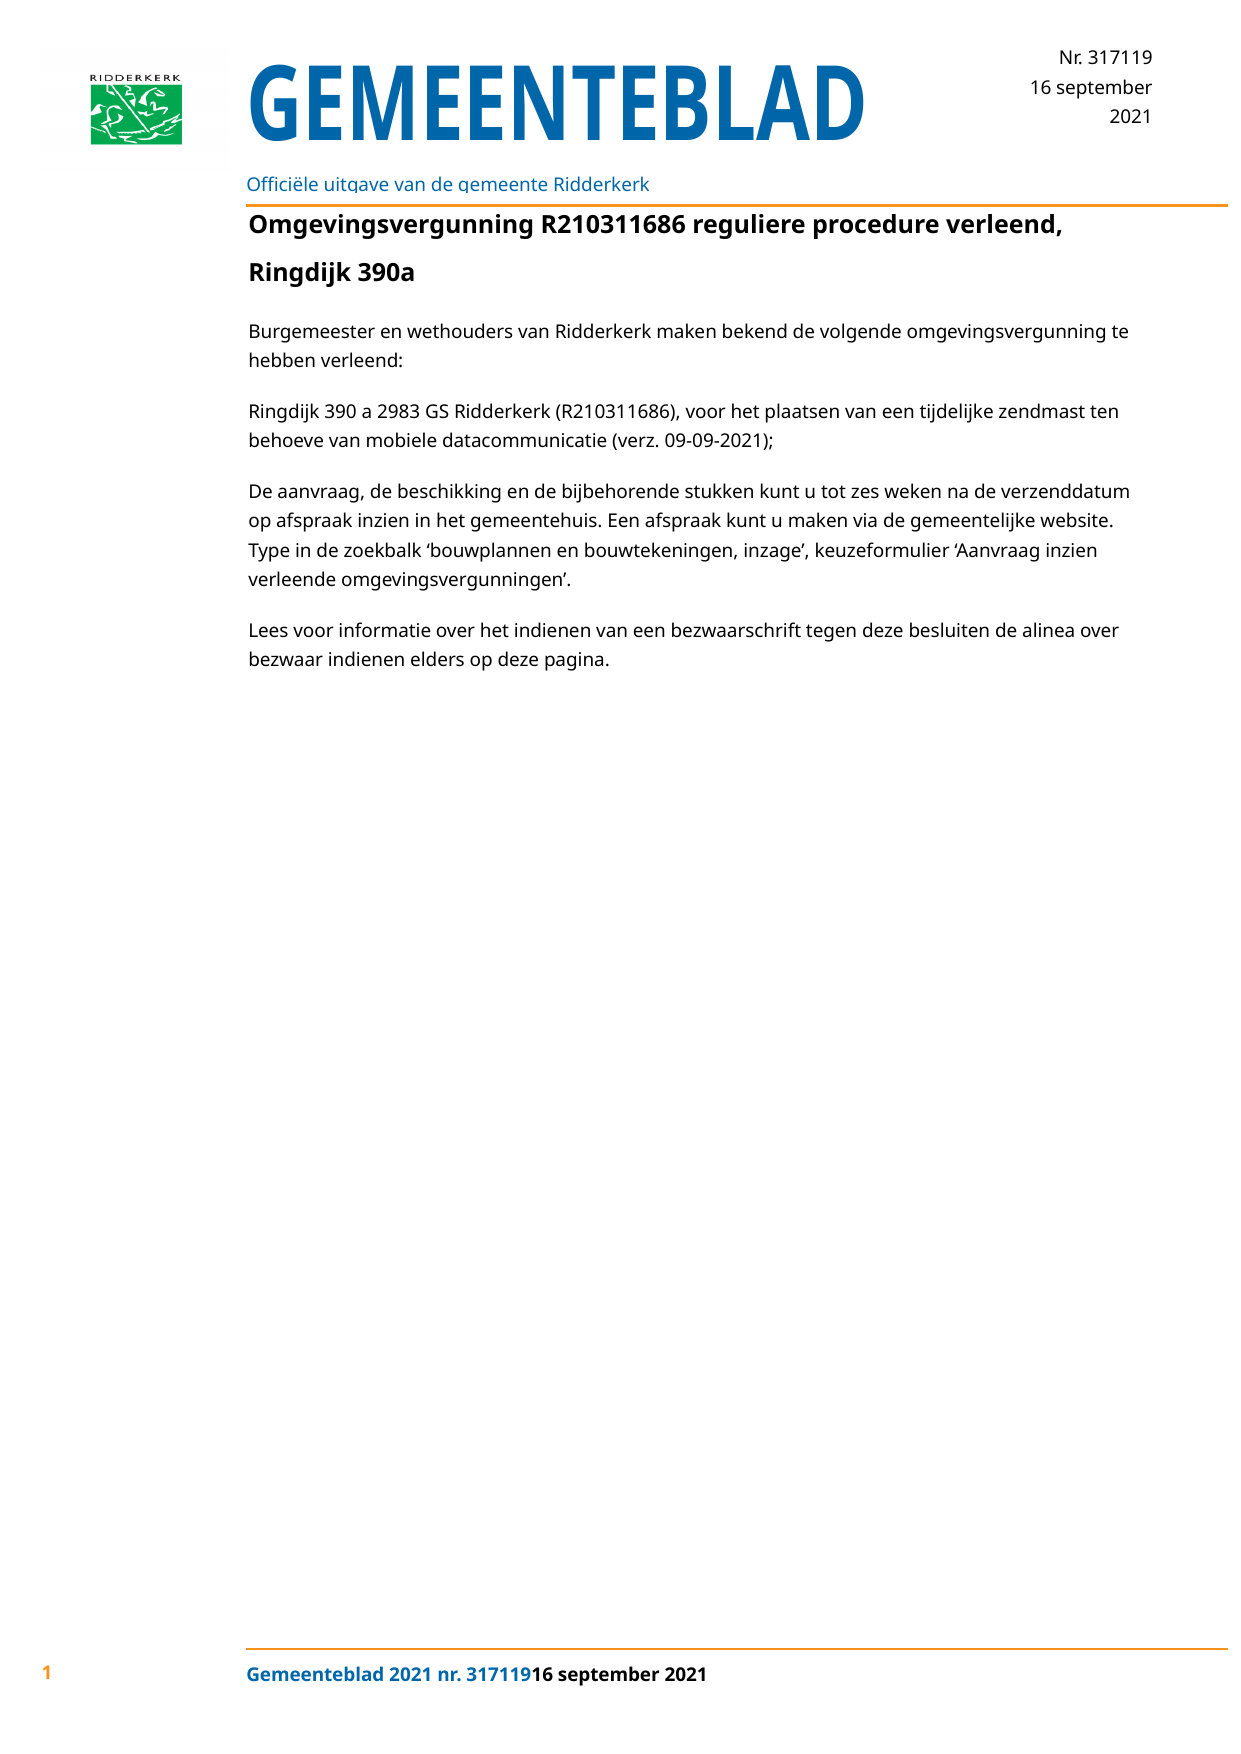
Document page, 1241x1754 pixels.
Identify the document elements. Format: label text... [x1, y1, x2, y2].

text Omgevingsvergunning R210311686 reguliere procedure verleend, Ringdijk 390a [248, 207, 1152, 288]
text Ringdijk 390 a 2983 GS Ridderkerk (R210311686), voor het plaatsen van een tijdelijke zendmast ten behoeve van mobiele datacommunicatie (verz. 09-09-2021); [248, 398, 1152, 453]
text De aanvraag, de beschikking en de bijbehorende stukken kunt u tot zes weken na de verzenddatum op afspraak inzien in het gemeentehuis. Een afspraak kunt u maken via de gemeentelijke website. Type in de zoekbalk ‘bouwplannen en bouwtekeningen, inzage’, keuzeformulier ‘Aanvraag inzien verleende omgevingsvergunningen’. [248, 478, 1152, 592]
text Burgemeester en wethouders van Ridderkerk maken bekend de volgende omgevingsvergunning te hebben verleend: [248, 318, 1152, 373]
text Lees voor informatie over het indienen van een bezwaarschrift tegen deze besluiten de alinea over bezwaar indienen elders op deze pagina. [248, 617, 1152, 672]
picture [41, 47, 231, 172]
